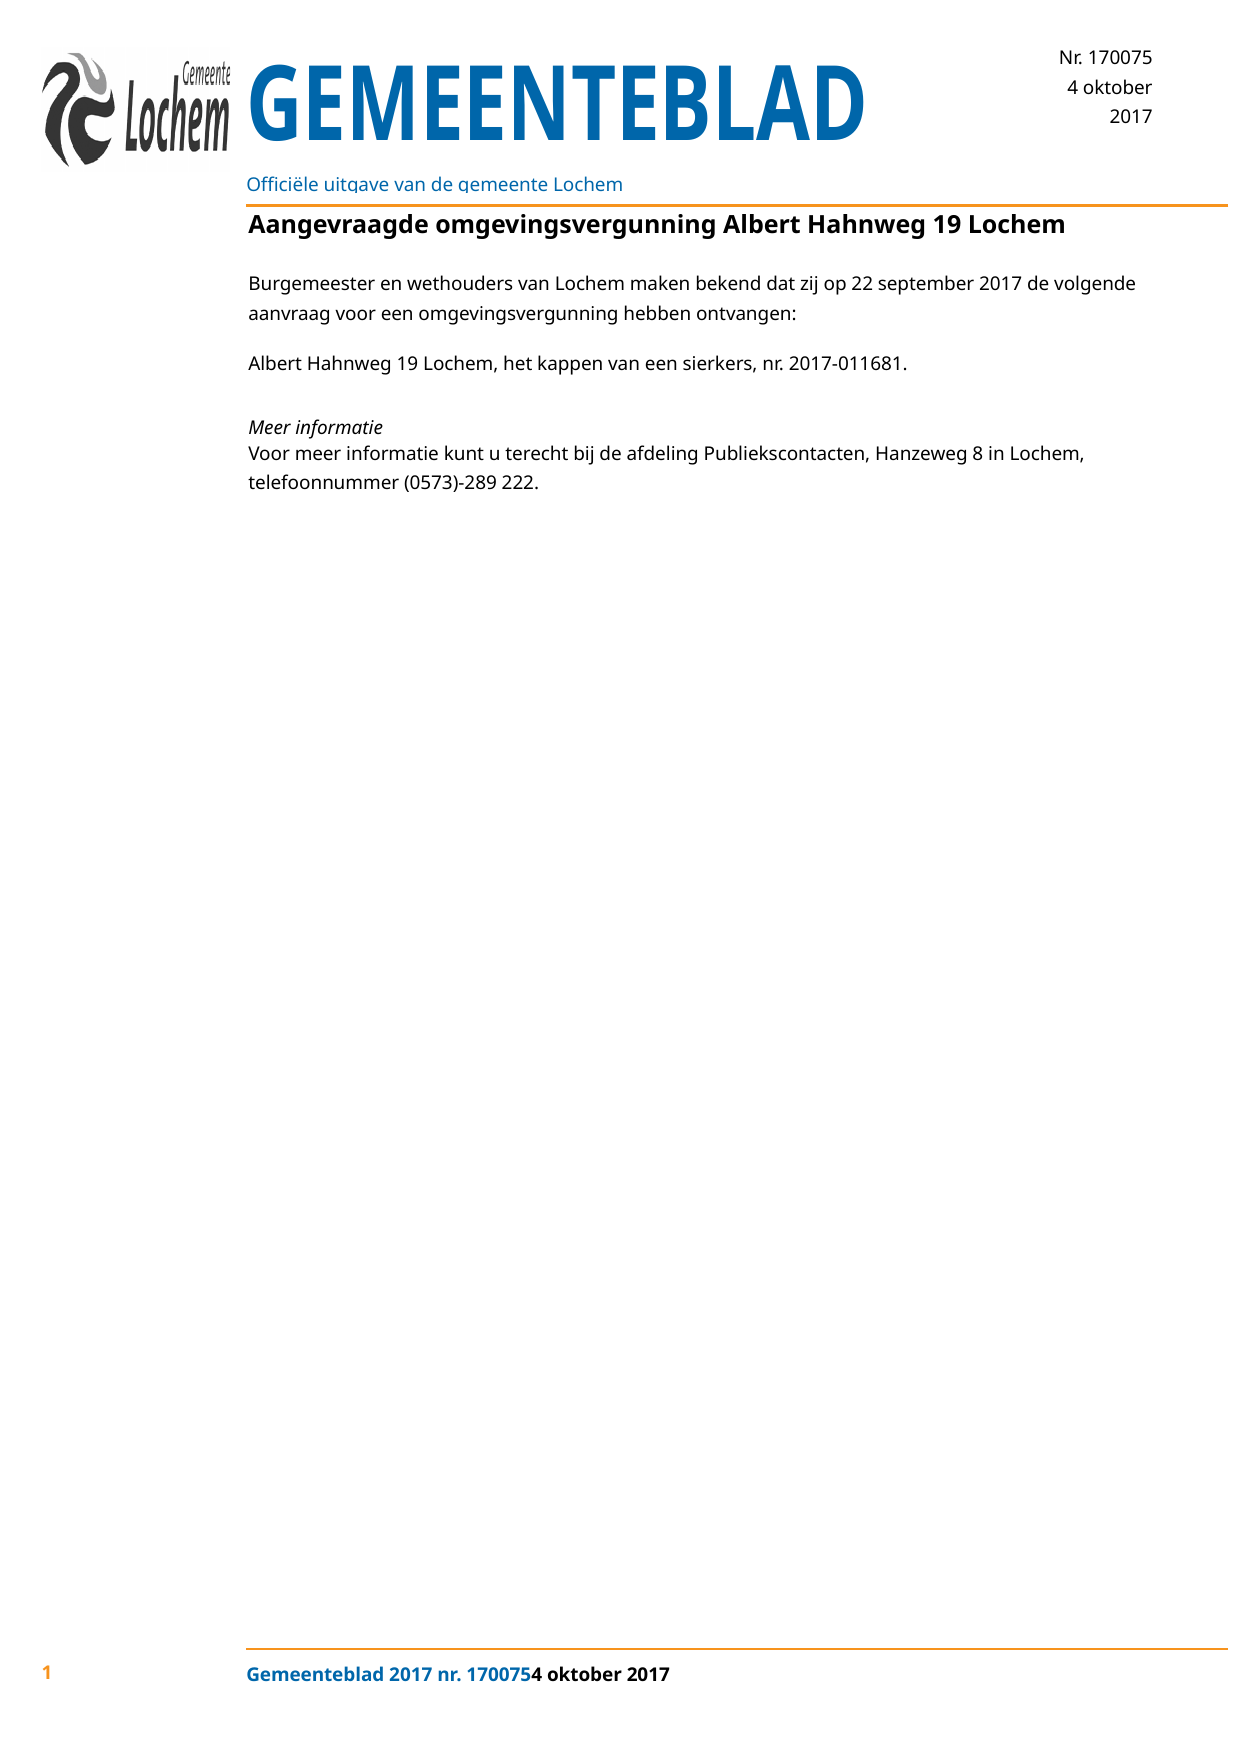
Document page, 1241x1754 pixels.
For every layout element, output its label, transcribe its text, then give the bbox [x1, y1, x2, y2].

text Meer informatie [248, 414, 1152, 440]
text Voor meer informatie kunt u terecht bij de afdeling Publiekscontacten, Hanzeweg 8 in Lochem, telefoonnummer (0573)-289 222. [248, 440, 1152, 495]
picture [41, 47, 231, 172]
text Burgemeester en wethouders van Lochem maken bekend dat zij op 22 september 2017 de volgende aanvraag voor een omgevingsvergunning hebben ontvangen: [248, 270, 1152, 326]
text Aangevraagde omgevingsvergunning Albert Hahnweg 19 Lochem [248, 207, 1152, 241]
text Albert Hahnweg 19 Lochem, het kappen van een sierkers, nr. 2017-011681. [248, 350, 1152, 376]
